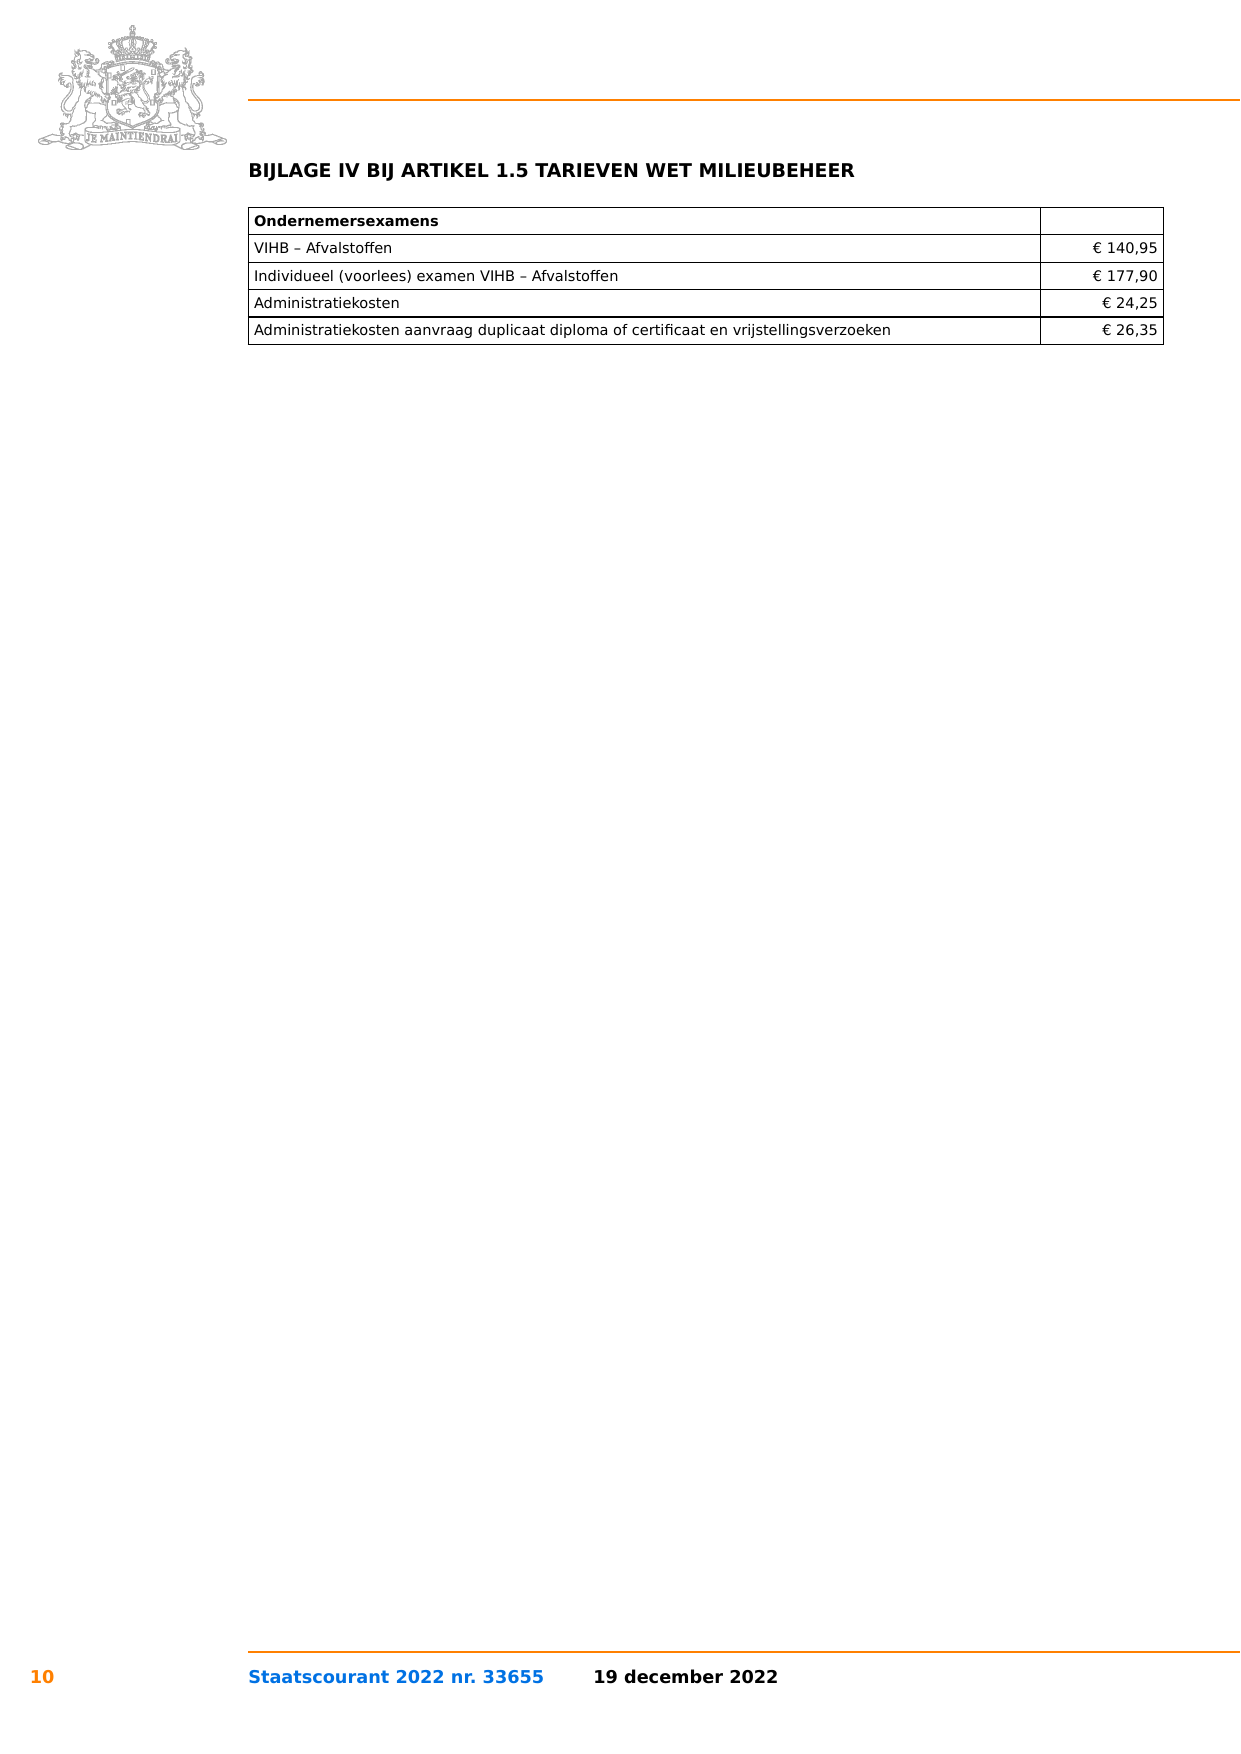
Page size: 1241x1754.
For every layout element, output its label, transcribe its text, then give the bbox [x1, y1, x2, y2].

table_cell Administratiekosten [249, 290, 1040, 316]
table_cell € 26,35 [1041, 318, 1163, 344]
table_cell Individueel (voorlees) examen VIHB – Afvalstoffen [249, 263, 1040, 289]
table_header [1041, 208, 1163, 234]
table_cell VIHB – Afvalstoffen [249, 235, 1040, 262]
table_header Ondernemersexamens [249, 208, 1040, 234]
table_cell € 140,95 [1041, 235, 1163, 262]
table_cell Administratiekosten aanvraag duplicaat diploma of certificaat en vrijstellingsverzoeken [249, 318, 1040, 344]
picture [38, 25, 227, 150]
table_cell € 24,25 [1041, 290, 1163, 316]
table_cell € 177,90 [1041, 263, 1163, 289]
subtitle BIJLAGE IV BIJ ARTIKEL 1.5 TARIEVEN WET MILIEUBEHEER [248, 160, 1163, 182]
